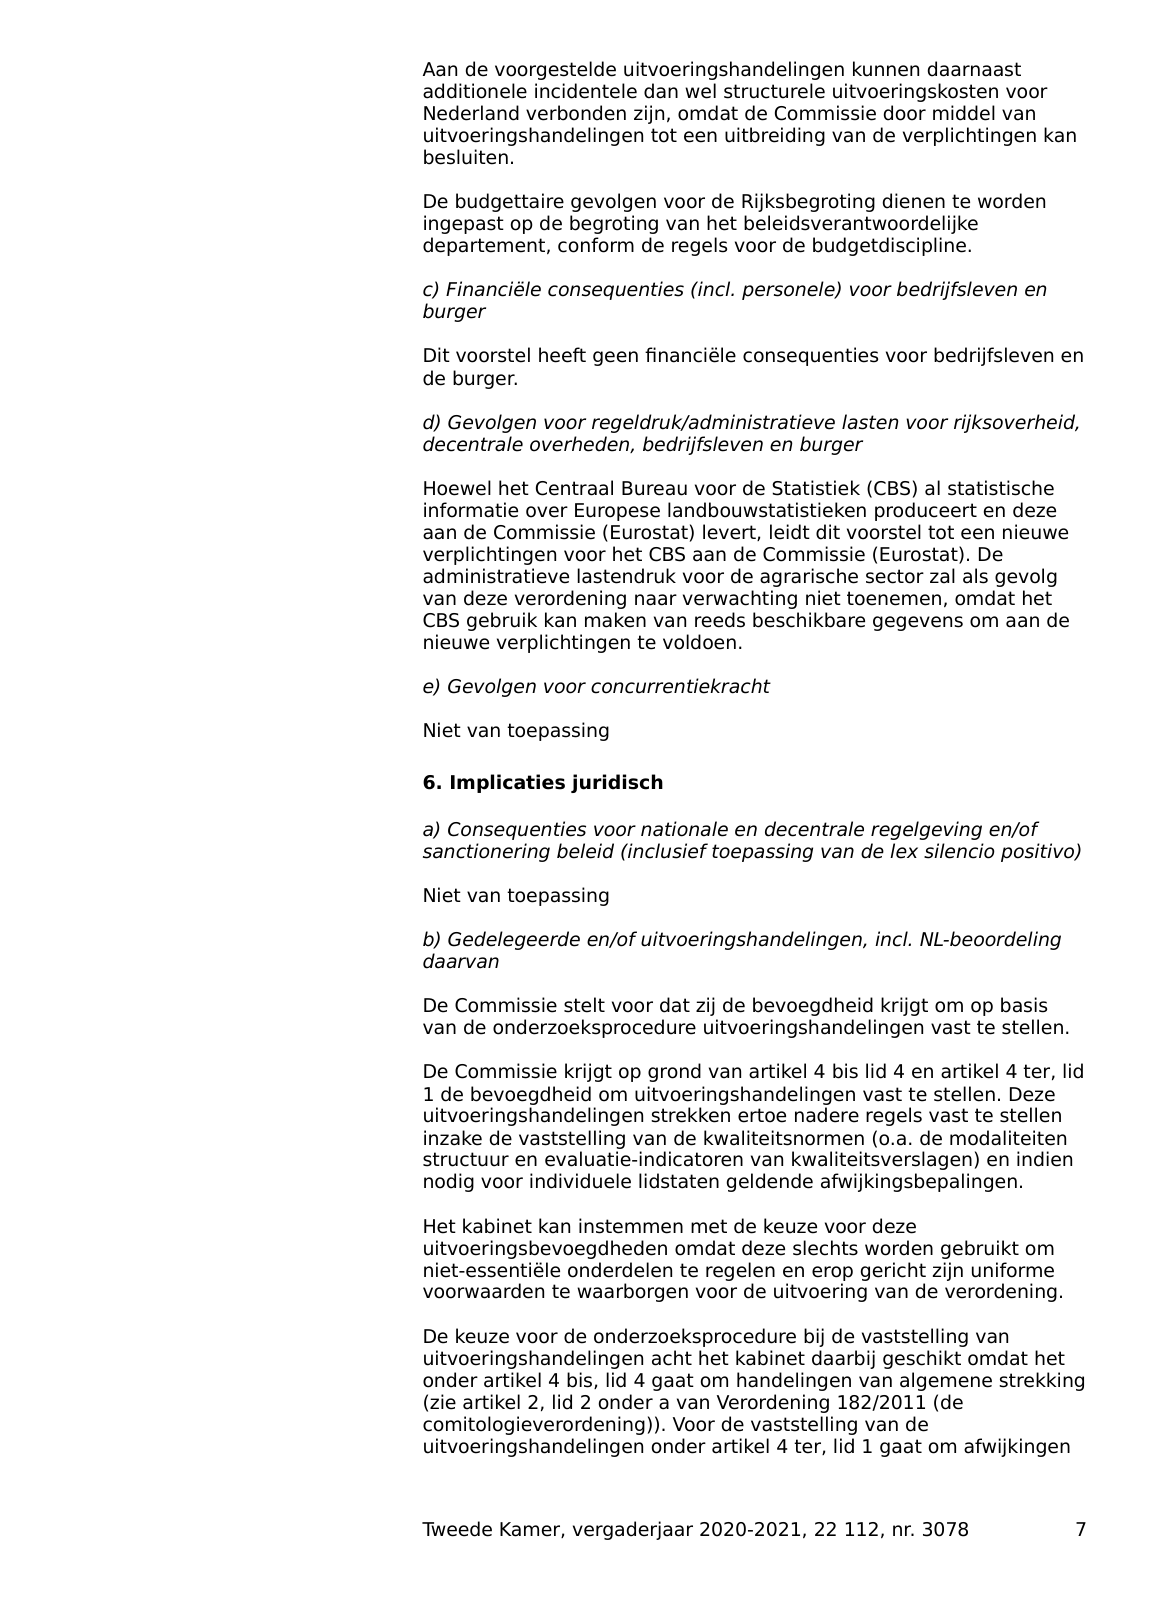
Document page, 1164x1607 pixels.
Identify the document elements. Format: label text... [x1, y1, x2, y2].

subtitle b) Gedelegeerde en/of uitvoeringshandelingen, incl. NL-beoordeling daarvan [422, 929, 1087, 973]
text De Commissie krijgt op grond van artikel 4 bis lid 4 en artikel 4 ter, lid 1 de bevoegdheid om uitvoeringshandelingen vast te stellen. Deze uitvoeringshandelingen strekken ertoe nadere regels vast te stellen inzake de vaststelling van de kwaliteitsnormen (o.a. de modaliteiten structuur en evaluatie-indicatoren van kwaliteitsverslagen) en indien nodig voor individuele lidstaten geldende afwijkingsbepalingen. [422, 1061, 1087, 1193]
subtitle e) Gevolgen voor concurrentiekracht [422, 676, 1087, 698]
subtitle d) Gevolgen voor regeldruk/administratieve lasten voor rijksoverheid, decentrale overheden, bedrijfsleven en burger [422, 412, 1087, 456]
text Dit voorstel heeft geen financiële consequenties voor bedrijfsleven en de burger. [422, 345, 1087, 389]
text Niet van toepassing [422, 885, 1087, 907]
text De Commissie stelt voor dat zij de bevoegdheid krijgt om op basis van de onderzoeksprocedure uitvoeringshandelingen vast te stellen. [422, 995, 1087, 1039]
text De keuze voor de onderzoeksprocedure bij de vaststelling van uitvoeringshandelingen acht het kabinet daarbij geschikt omdat het onder artikel 4 bis, lid 4 gaat om handelingen van algemene strekking (zie artikel 2, lid 2 onder a van Verordening 182/2011 (de comitologieverordening)). Voor de vaststelling van de uitvoeringshandelingen onder artikel 4 ter, lid 1 gaat om afwijkingen [422, 1326, 1087, 1457]
subtitle 6. Implicaties juridisch [422, 772, 1087, 794]
subtitle c) Financiële consequenties (incl. personele) voor bedrijfsleven en burger [422, 279, 1087, 323]
text Hoewel het Centraal Bureau voor de Statistiek (CBS) al statistische informatie over Europese landbouwstatistieken produceert en deze aan de Commissie (Eurostat) levert, leidt dit voorstel tot een nieuwe verplichtingen voor het CBS aan de Commissie (Eurostat). De administratieve lastendruk voor de agrarische sector zal als gevolg van deze verordening naar verwachting niet toenemen, omdat het CBS gebruik kan maken van reeds beschikbare gegevens om aan de nieuwe verplichtingen te voldoen. [422, 478, 1087, 653]
subtitle a) Consequenties voor nationale en decentrale regelgeving en/of sanctionering beleid (inclusief toepassing van de lex silencio positivo) [422, 819, 1087, 863]
text Aan de voorgestelde uitvoeringshandelingen kunnen daarnaast additionele incidentele dan wel structurele uitvoeringskosten voor Nederland verbonden zijn, omdat de Commissie door middel van uitvoeringshandelingen tot een uitbreiding van de verplichtingen kan besluiten. [422, 59, 1087, 169]
text De budgettaire gevolgen voor de Rijksbegroting dienen te worden ingepast op de begroting van het beleidsverantwoordelijke departement, conform de regels voor de budgetdiscipline. [422, 191, 1087, 257]
text Niet van toepassing [422, 720, 1087, 742]
text Het kabinet kan instemmen met de keuze voor deze uitvoeringsbevoegdheden omdat deze slechts worden gebruikt om niet-essentiële onderdelen te regelen en erop gericht zijn uniforme voorwaarden te waarborgen voor de uitvoering van de verordening. [422, 1216, 1087, 1303]
